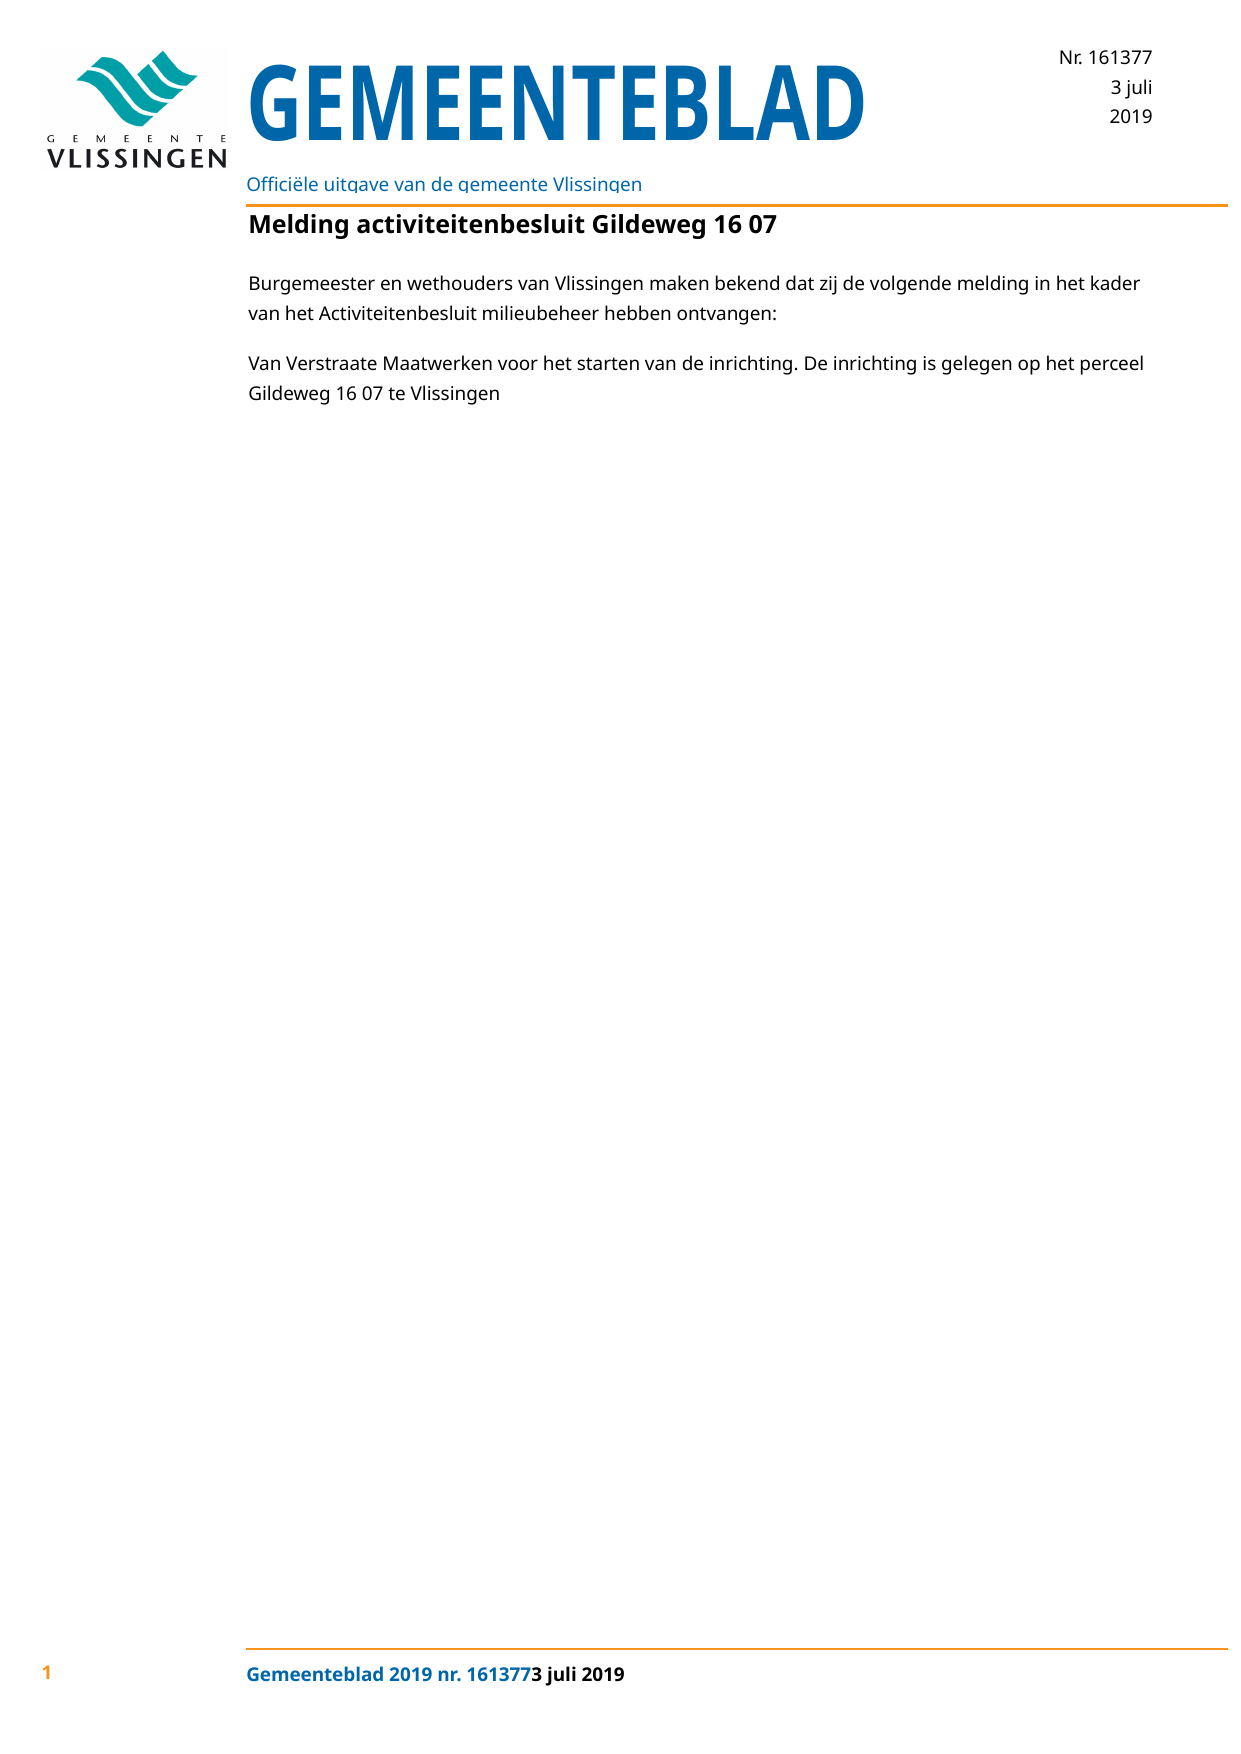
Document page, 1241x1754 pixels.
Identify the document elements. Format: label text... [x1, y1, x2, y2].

text Burgemeester en wethouders van Vlissingen maken bekend dat zij de volgende melding in het kader van het Activiteitenbesluit milieubeheer hebben ontvangen: [248, 270, 1152, 326]
text Melding activiteitenbesluit Gildeweg 16 07 [248, 207, 1152, 241]
text Van Verstraate Maatwerken voor het starten van de inrichting. De inrichting is gelegen op het perceel Gildeweg 16 07 te Vlissingen [248, 350, 1152, 406]
picture [41, 47, 231, 172]
